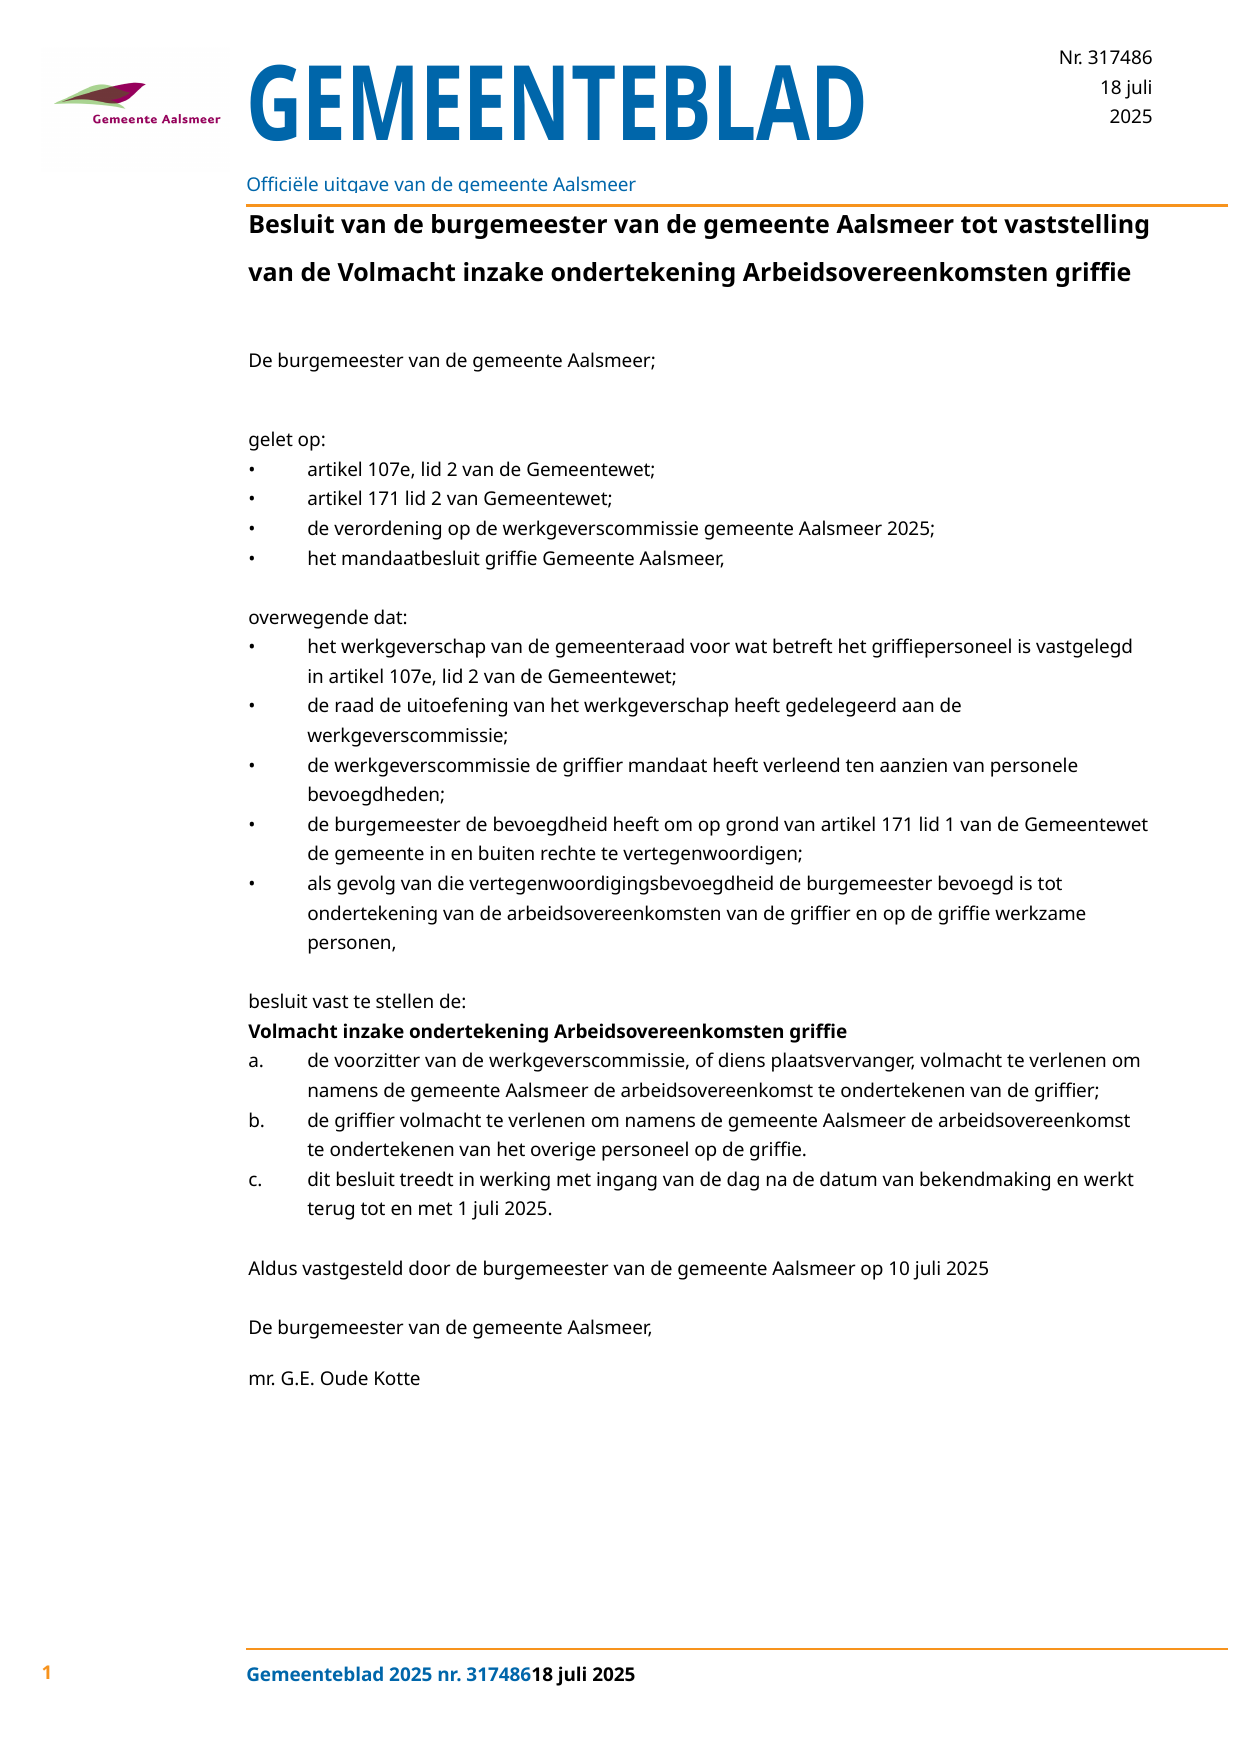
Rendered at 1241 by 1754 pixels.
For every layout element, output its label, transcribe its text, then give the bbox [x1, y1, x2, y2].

list de verordening op de werkgeverscommissie gemeente Aalsmeer 2025; [248, 515, 1152, 541]
list artikel 171 lid 2 van Gemeentewet; [248, 486, 1152, 511]
list dit besluit treedt in werking met ingang van de dag na de datum van bekendmaking en werkt terug tot en met 1 juli 2025. [248, 1166, 1152, 1221]
text Volmacht inzake ondertekening Arbeidsovereenkomsten griffie [248, 1018, 1152, 1044]
list het mandaatbesluit griffie Gemeente Aalsmeer, [248, 545, 1152, 570]
text Besluit van de burgemeester van de gemeente Aalsmeer tot vaststelling van de Volmacht inzake ondertekening Arbeidsovereenkomsten griffie [248, 207, 1152, 288]
list het werkgeverschap van de gemeenteraad voor wat betreft het griffiepersoneel is vastgelegd in artikel 107e, lid 2 van de Gemeentewet; [248, 633, 1152, 689]
text mr. G.E. Oude Kotte [248, 1365, 1152, 1391]
list de werkgeverscommissie de griffier mandaat heeft verleend ten aanzien van personele bevoegdheden; [248, 752, 1152, 807]
text overwegende dat: [248, 604, 1152, 629]
list artikel 107e, lid 2 van de Gemeentewet; [248, 456, 1152, 482]
list de griffier volmacht te verlenen om namens de gemeente Aalsmeer de arbeidsovereenkomst te ondertekenen van het overige personeel op de griffie. [248, 1107, 1152, 1162]
list de raad de uitoefening van het werkgeverschap heeft gedelegeerd aan de werkgeverscommissie; [248, 693, 1152, 748]
list als gevolg van die vertegenwoordigingsbevoegdheid de burgemeester bevoegd is tot ondertekening van de arbeidsovereenkomsten van de griffier en op de griffie werkzame personen, [248, 870, 1152, 955]
text gelet op: [248, 426, 1152, 452]
text besluit vast te stellen de: [248, 988, 1152, 1014]
picture [41, 47, 231, 172]
list de voorzitter van de werkgeverscommissie, of diens plaatsvervanger, volmacht te verlenen om namens de gemeente Aalsmeer de arbeidsovereenkomst te ondertekenen van de griffier; [248, 1048, 1152, 1103]
text Aldus vastgesteld door de burgemeester van de gemeente Aalsmeer op 10 juli 2025 [248, 1255, 1152, 1280]
text De burgemeester van de gemeente Aalsmeer, [248, 1314, 1152, 1339]
text De burgemeester van de gemeente Aalsmeer; [248, 347, 1152, 373]
list de burgemeester de bevoegdheid heeft om op grond van artikel 171 lid 1 van de Gemeentewet de gemeente in en buiten rechte te vertegenwoordigen; [248, 811, 1152, 866]
